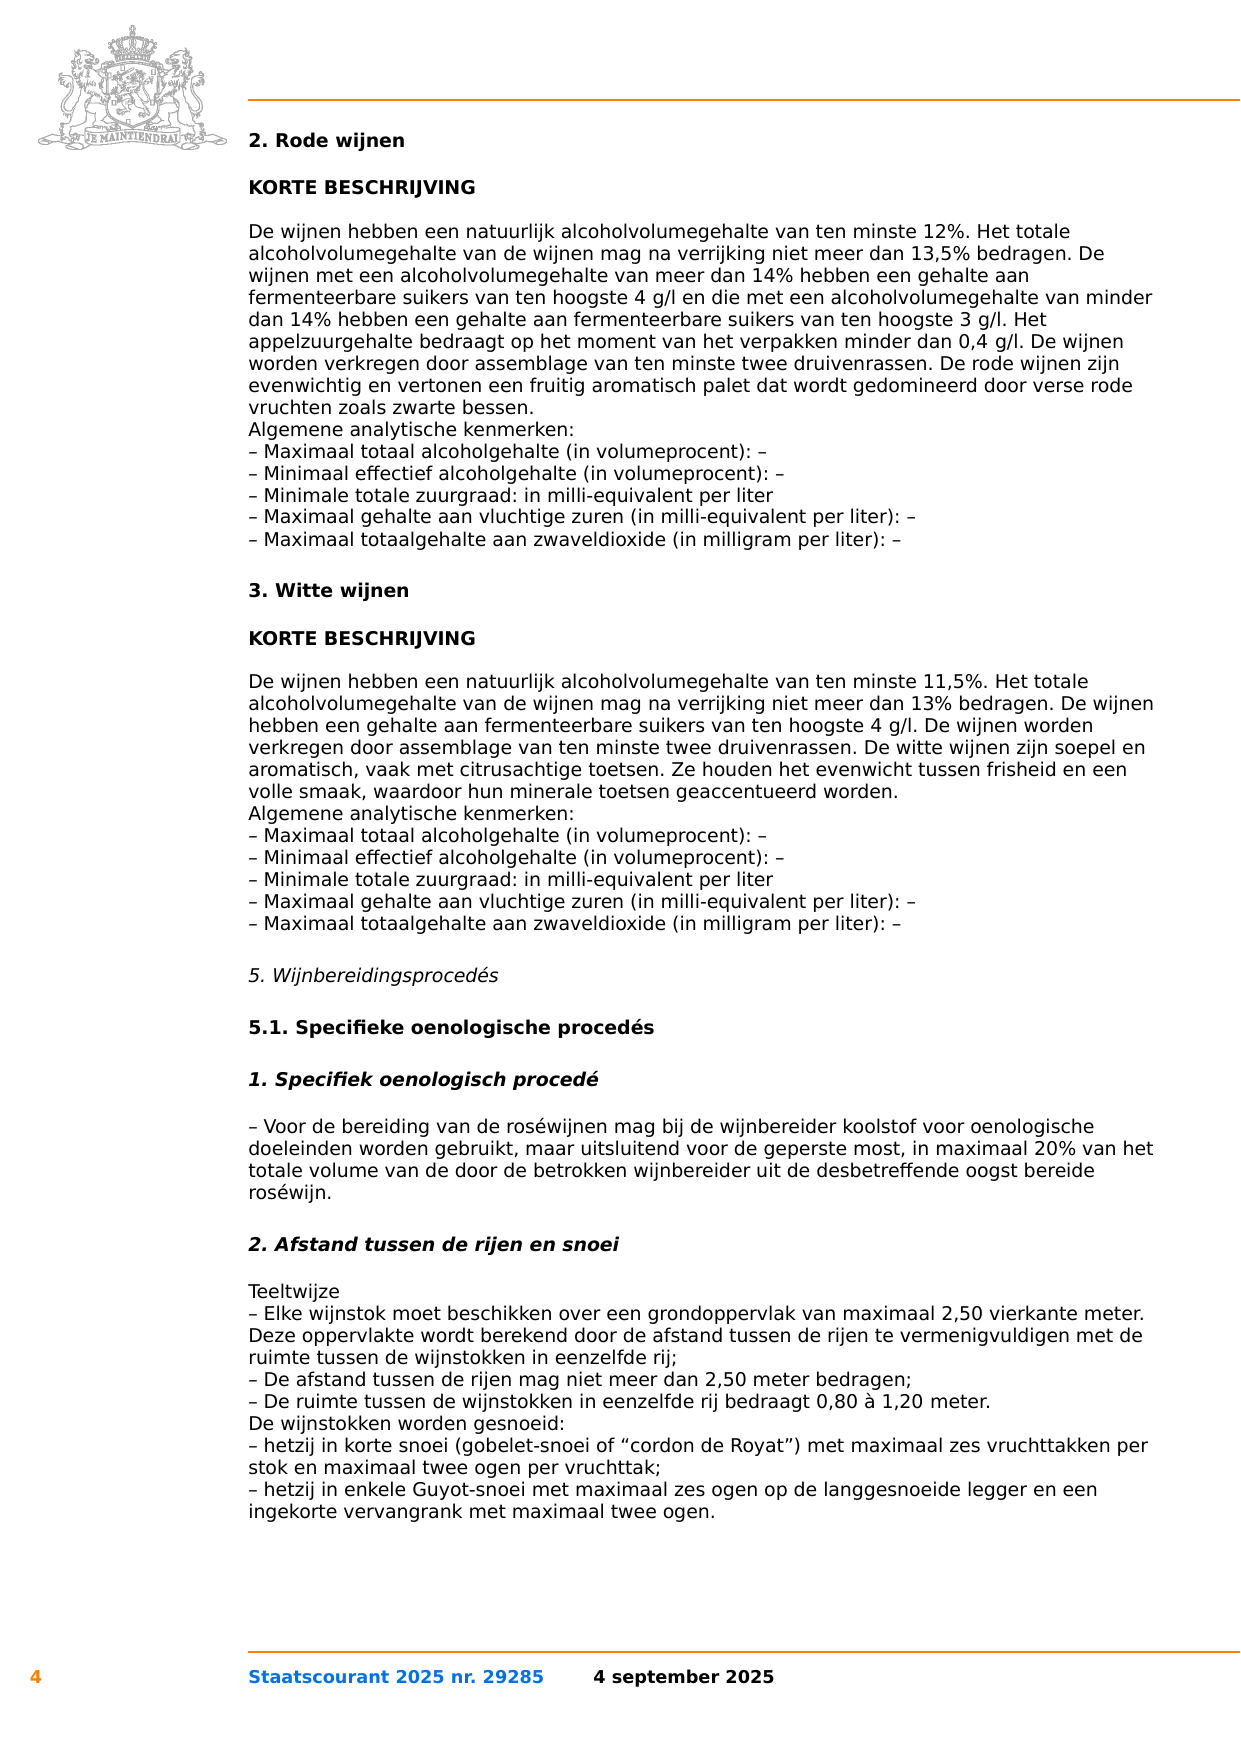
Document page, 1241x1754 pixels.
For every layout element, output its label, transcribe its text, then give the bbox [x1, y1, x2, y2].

subtitle 2. Afstand tussen de rijen en snoei [248, 1234, 1163, 1256]
text Algemene analytische kenmerken: [248, 803, 1163, 825]
text – hetzij in korte snoei (gobelet-snoei of “cordon de Royat”) met maximaal zes vruchttakken per stok en maximaal twee ogen per vruchttak; [248, 1435, 1163, 1479]
subtitle KORTE BESCHRIJVING [248, 177, 1163, 199]
subtitle 2. Rode wijnen [248, 130, 1163, 152]
text – Minimaal effectief alcoholgehalte (in volumeprocent): – [248, 462, 1163, 484]
subtitle 5. Wijnbereidingsprocedés [248, 965, 1163, 987]
text – Maximaal totaalgehalte aan zwaveldioxide (in milligram per liter): – [248, 913, 1163, 935]
subtitle 3. Witte wijnen [248, 580, 1163, 602]
text – Maximaal totaal alcoholgehalte (in volumeprocent): – [248, 441, 1163, 462]
text – Voor de bereiding van de roséwijnen mag bij de wijnbereider koolstof voor oenologische doeleinden worden gebruikt, maar uitsluitend voor de geperste most, in maximaal 20% van het totale volume van de door de betrokken wijnbereider uit de desbetreffende oogst bereide roséwijn. [248, 1116, 1163, 1204]
text Algemene analytische kenmerken: [248, 418, 1163, 441]
text – Minimale totale zuurgraad: in milli-equivalent per liter [248, 869, 1163, 891]
text De wijnen hebben een natuurlijk alcoholvolumegehalte van ten minste 11,5%. Het totale alcoholvolumegehalte van de wijnen mag na verrijking niet meer dan 13% bedragen. De wijnen hebben een gehalte aan fermenteerbare suikers van ten hoogste 4 g/l. De wijnen worden verkregen door assemblage van ten minste twee druivenrassen. De witte wijnen zijn soepel en aromatisch, vaak met citrusachtige toetsen. Ze houden het evenwicht tussen frisheid en een volle smaak, waardoor hun minerale toetsen geaccentueerd worden. [248, 671, 1163, 803]
text – Elke wijnstok moet beschikken over een grondoppervlak van maximaal 2,50 vierkante meter. Deze oppervlakte wordt berekend door de afstand tussen de rijen te vermenigvuldigen met de ruimte tussen de wijnstokken in eenzelfde rij; [248, 1303, 1163, 1369]
picture [38, 25, 227, 150]
text – De ruimte tussen de wijnstokken in eenzelfde rij bedraagt 0,80 à 1,20 meter. [248, 1391, 1163, 1413]
text – Maximaal gehalte aan vluchtige zuren (in milli-equivalent per liter): – [248, 506, 1163, 528]
text – Maximaal totaalgehalte aan zwaveldioxide (in milligram per liter): – [248, 528, 1163, 550]
text – Minimale totale zuurgraad: in milli-equivalent per liter [248, 484, 1163, 506]
subtitle KORTE BESCHRIJVING [248, 627, 1163, 649]
text – Maximaal gehalte aan vluchtige zuren (in milli-equivalent per liter): – [248, 891, 1163, 913]
text Teeltwijze [248, 1281, 1163, 1303]
text De wijnstokken worden gesnoeid: [248, 1413, 1163, 1435]
text – hetzij in enkele Guyot-snoei met maximaal zes ogen op de langgesnoeide legger en een ingekorte vervangrank met maximaal twee ogen. [248, 1479, 1163, 1523]
text – Maximaal totaal alcoholgehalte (in volumeprocent): – [248, 825, 1163, 847]
text – Minimaal effectief alcoholgehalte (in volumeprocent): – [248, 847, 1163, 869]
text De wijnen hebben een natuurlijk alcoholvolumegehalte van ten minste 12%. Het totale alcoholvolumegehalte van de wijnen mag na verrijking niet meer dan 13,5% bedragen. De wijnen met een alcoholvolumegehalte van meer dan 14% hebben een gehalte aan fermenteerbare suikers van ten hoogste 4 g/l en die met een alcoholvolumegehalte van minder dan 14% hebben een gehalte aan fermenteerbare suikers van ten hoogste 3 g/l. Het appelzuurgehalte bedraagt op het moment van het verpakken minder dan 0,4 g/l. De wijnen worden verkregen door assemblage van ten minste twee druivenrassen. De rode wijnen zijn evenwichtig en vertonen een fruitig aromatisch palet dat wordt gedomineerd door verse rode vruchten zoals zwarte bessen. [248, 221, 1163, 418]
subtitle 5.1. Specifieke oenologische procedés [248, 1017, 1163, 1039]
text – De afstand tussen de rijen mag niet meer dan 2,50 meter bedragen; [248, 1369, 1163, 1391]
subtitle 1. Specifiek oenologisch procedé [248, 1069, 1163, 1091]
